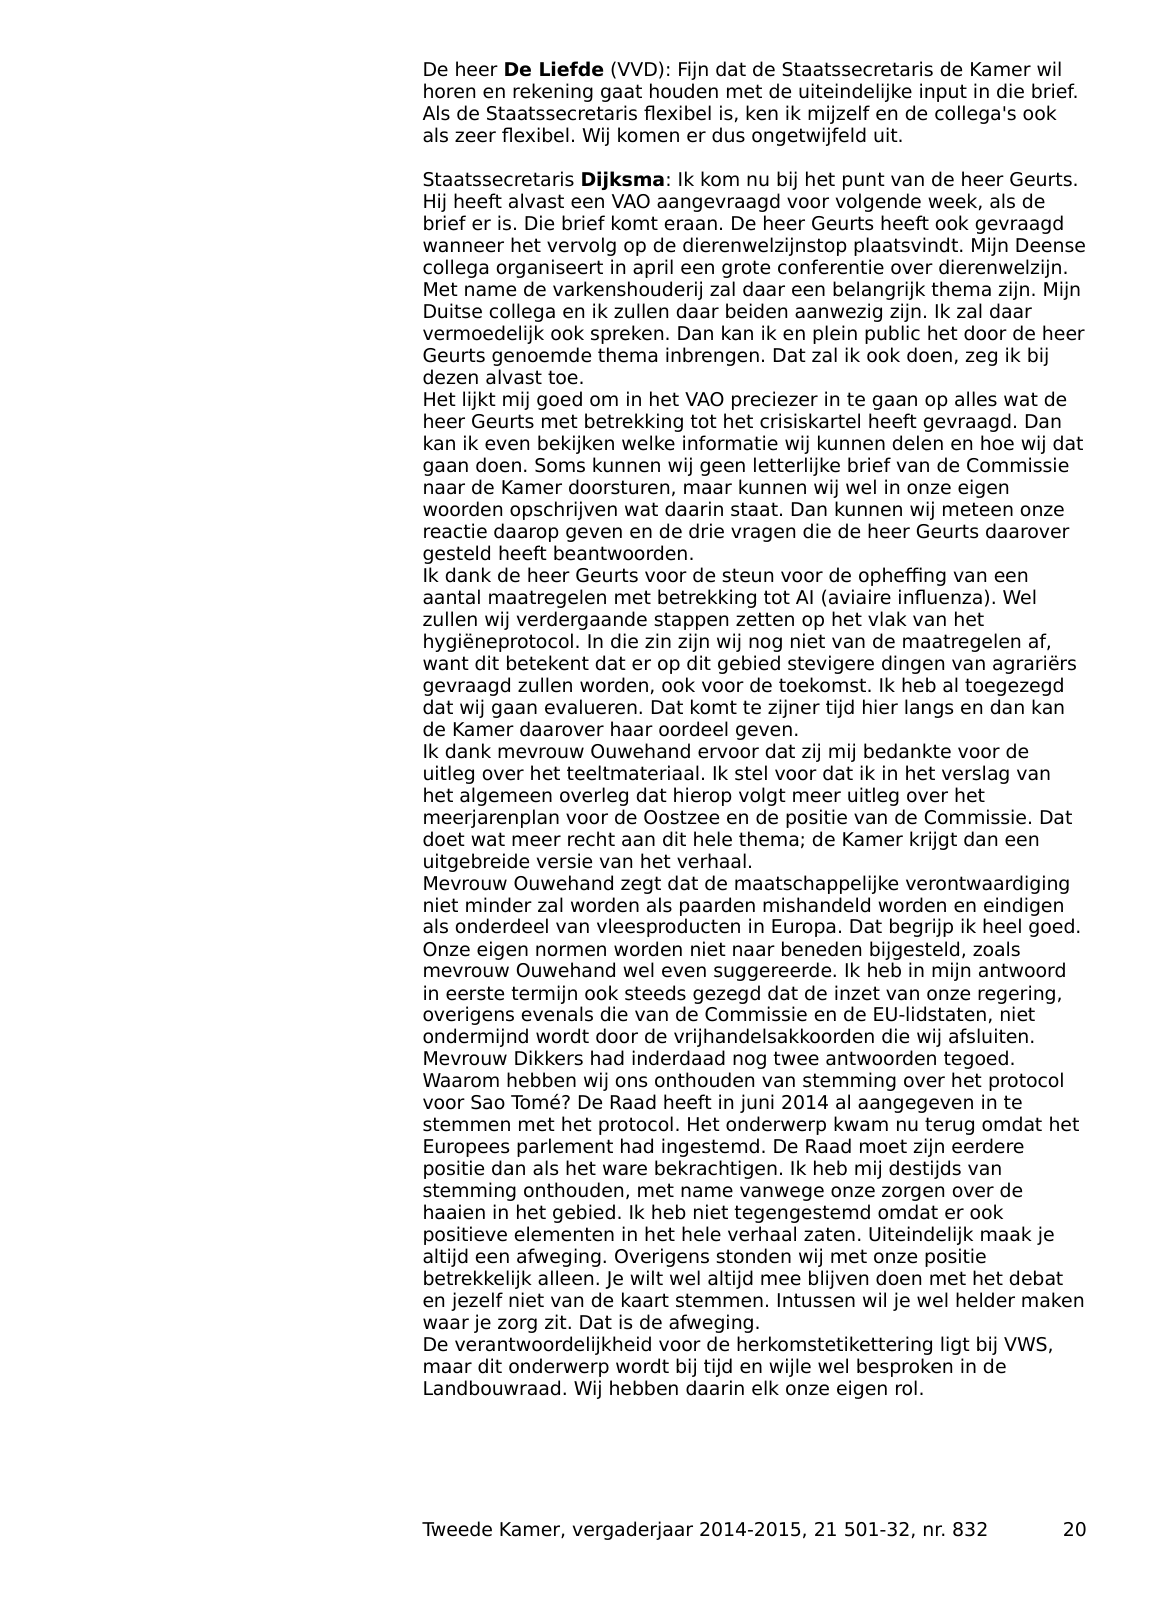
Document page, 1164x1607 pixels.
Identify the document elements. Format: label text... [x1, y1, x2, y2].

text De heer De Liefde (VVD): Fijn dat de Staatssecretaris de Kamer wil horen en rekening gaat houden met de uiteindelijke input in die brief. Als de Staatssecretaris flexibel is, ken ik mijzelf en de collega's ook als zeer flexibel. Wij komen er dus ongetwijfeld uit. [422, 59, 1087, 147]
text De verantwoordelijkheid voor de herkomstetikettering ligt bij VWS, maar dit onderwerp wordt bij tijd en wijle wel besproken in de Landbouwraad. Wij hebben daarin elk onze eigen rol. [422, 1334, 1087, 1400]
text Het lijkt mij goed om in het VAO preciezer in te gaan op alles wat de heer Geurts met betrekking tot het crisiskartel heeft gevraagd. Dan kan ik even bekijken welke informatie wij kunnen delen en hoe wij dat gaan doen. Soms kunnen wij geen letterlijke brief van de Commissie naar de Kamer doorsturen, maar kunnen wij wel in onze eigen woorden opschrijven wat daarin staat. Dan kunnen wij meteen onze reactie daarop geven en de drie vragen die de heer Geurts daarover gesteld heeft beantwoorden. [422, 389, 1087, 565]
text Mevrouw Ouwehand zegt dat de maatschappelijke verontwaardiging niet minder zal worden als paarden mishandeld worden en eindigen als onderdeel van vleesproducten in Europa. Dat begrijp ik heel goed. Onze eigen normen worden niet naar beneden bijgesteld, zoals mevrouw Ouwehand wel even suggereerde. Ik heb in mijn antwoord in eerste termijn ook steeds gezegd dat de inzet van onze regering, overigens evenals die van de Commissie en de EU-lidstaten, niet ondermijnd wordt door de vrijhandelsakkoorden die wij afsluiten. [422, 872, 1087, 1048]
text Ik dank mevrouw Ouwehand ervoor dat zij mij bedankte voor de uitleg over het teeltmateriaal. Ik stel voor dat ik in het verslag van het algemeen overleg dat hierop volgt meer uitleg over het meerjarenplan voor de Oostzee en de positie van de Commissie. Dat doet wat meer recht aan dit hele thema; de Kamer krijgt dan een uitgebreide versie van het verhaal. [422, 741, 1087, 872]
text Ik dank de heer Geurts voor de steun voor de opheffing van een aantal maatregelen met betrekking tot AI (aviaire influenza). Wel zullen wij verdergaande stappen zetten op het vlak van het hygiëneprotocol. In die zin zijn wij nog niet van de maatregelen af, want dit betekent dat er op dit gebied stevigere dingen van agrariërs gevraagd zullen worden, ook voor de toekomst. Ik heb al toegezegd dat wij gaan evalueren. Dat komt te zijner tijd hier langs en dan kan de Kamer daarover haar oordeel geven. [422, 565, 1087, 741]
text Staatssecretaris Dijksma: Ik kom nu bij het punt van de heer Geurts. Hij heeft alvast een VAO aangevraagd voor volgende week, als de brief er is. Die brief komt eraan. De heer Geurts heeft ook gevraagd wanneer het vervolg op de dierenwelzijnstop plaatsvindt. Mijn Deense collega organiseert in april een grote conferentie over dierenwelzijn. Met name de varkenshouderij zal daar een belangrijk thema zijn. Mijn Duitse collega en ik zullen daar beiden aanwezig zijn. Ik zal daar vermoedelijk ook spreken. Dan kan ik en plein public het door de heer Geurts genoemde thema inbrengen. Dat zal ik ook doen, zeg ik bij dezen alvast toe. [422, 169, 1087, 389]
text Mevrouw Dikkers had inderdaad nog twee antwoorden tegoed. Waarom hebben wij ons onthouden van stemming over het protocol voor Sao Tomé? De Raad heeft in juni 2014 al aangegeven in te stemmen met het protocol. Het onderwerp kwam nu terug omdat het Europees parlement had ingestemd. De Raad moet zijn eerdere positie dan als het ware bekrachtigen. Ik heb mij destijds van stemming onthouden, met name vanwege onze zorgen over de haaien in het gebied. Ik heb niet tegengestemd omdat er ook positieve elementen in het hele verhaal zaten. Uiteindelijk maak je altijd een afweging. Overigens stonden wij met onze positie betrekkelijk alleen. Je wilt wel altijd mee blijven doen met het debat en jezelf niet van de kaart stemmen. Intussen wil je wel helder maken waar je zorg zit. Dat is de afweging. [422, 1048, 1087, 1334]
